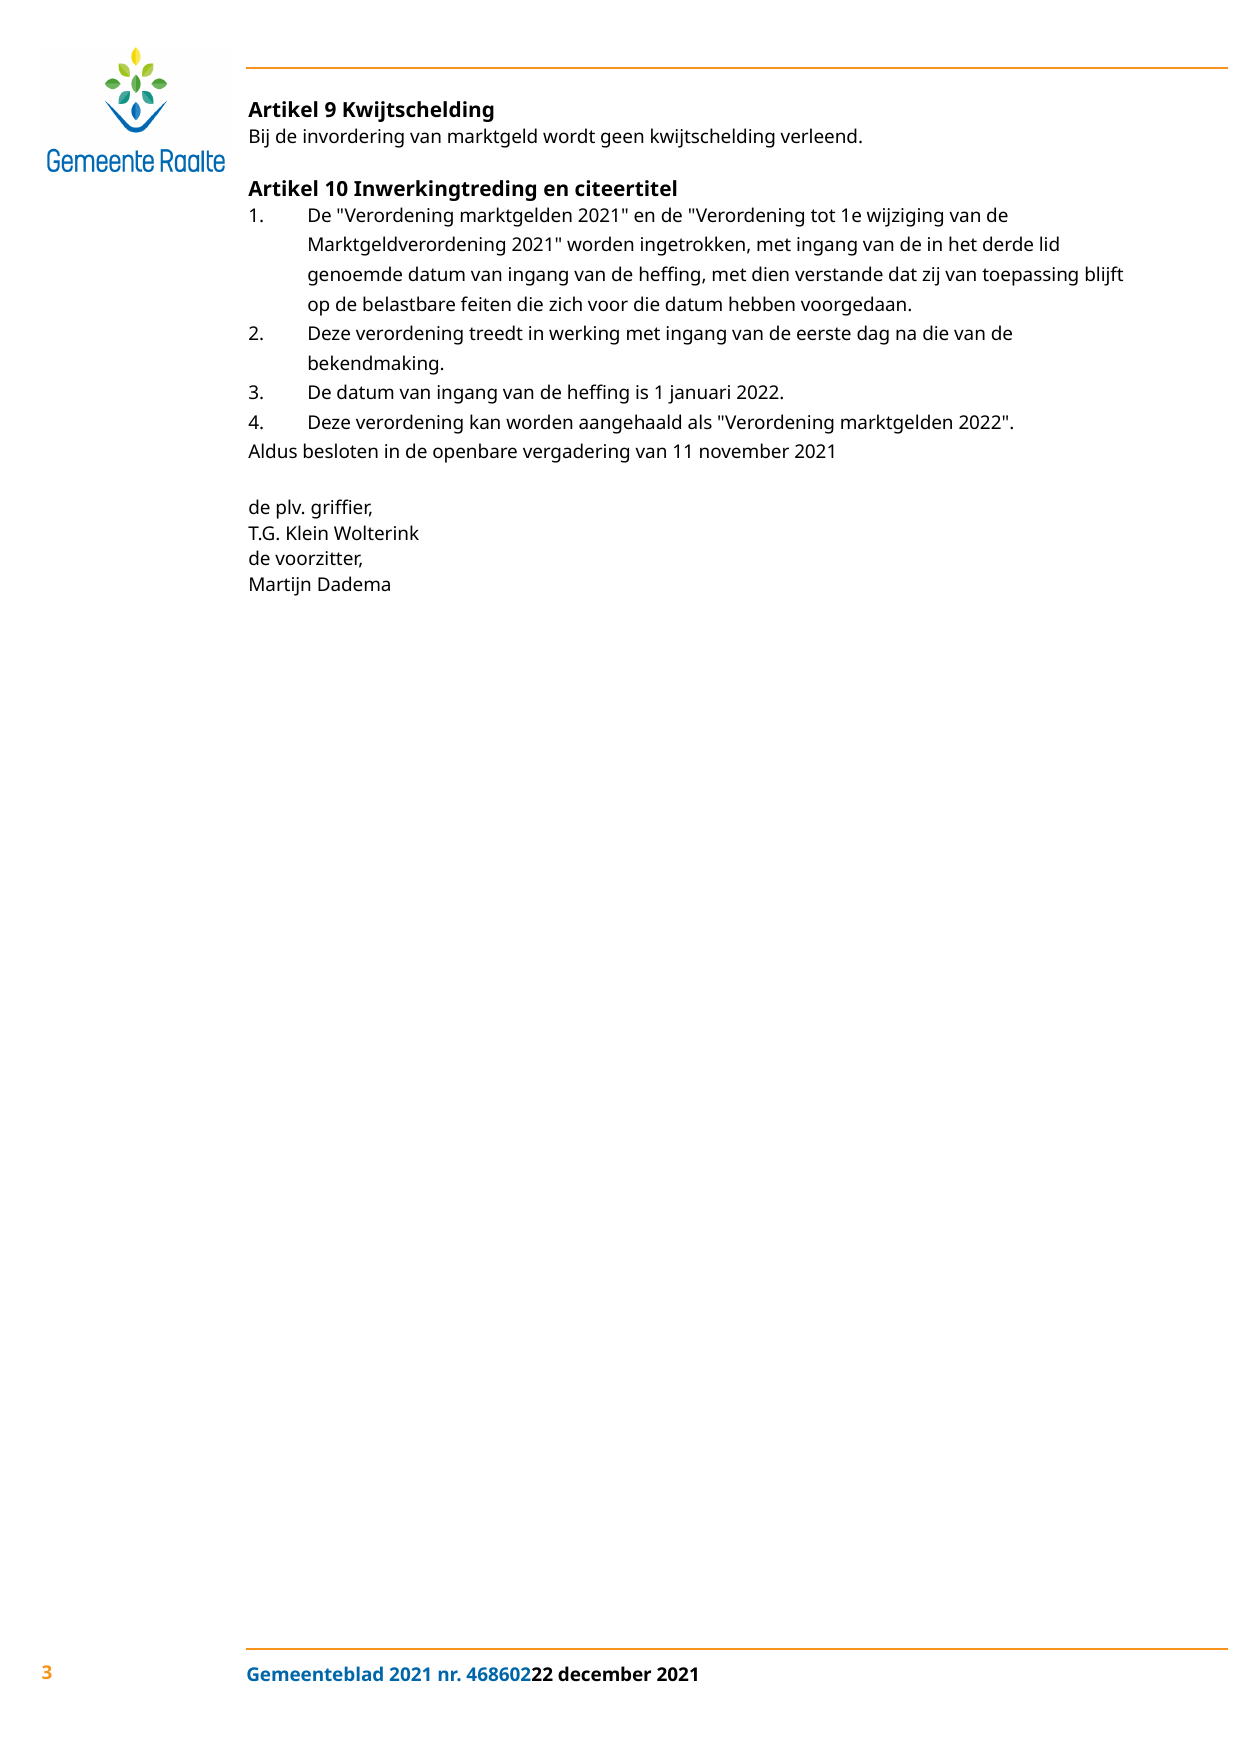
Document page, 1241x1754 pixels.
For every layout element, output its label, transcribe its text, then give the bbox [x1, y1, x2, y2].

list De datum van ingang van de heffing is 1 januari 2022. [248, 379, 1152, 405]
text Artikel 9 Kwijtschelding [248, 95, 1152, 123]
text Martijn Dadema [248, 571, 1152, 597]
list Deze verordening treedt in werking met ingang van de eerste dag na die van de bekendmaking. [248, 320, 1152, 376]
list De "Verordening marktgelden 2021" en de "Verordening tot 1e wijziging van de Marktgeldverordening 2021" worden ingetrokken, met ingang van de in het derde lid genoemde datum van ingang van de heffing, met dien verstande dat zij van toepassing blijft op de belastbare feiten die zich voor die datum hebben voorgedaan. [248, 202, 1152, 317]
list Deze verordening kan worden aangehaald als "Verordening marktgelden 2022". [248, 409, 1152, 435]
text Bij de invordering van marktgeld wordt geen kwijtschelding verleend. [248, 123, 1152, 149]
text Artikel 10 Inwerkingtreding en citeertitel [248, 174, 1152, 202]
picture [41, 47, 231, 172]
text Aldus besloten in de openbare vergadering van 11 november 2021 [248, 439, 1152, 464]
text de voorzitter, [248, 546, 1152, 571]
text de plv. griffier, [248, 494, 1152, 520]
text T.G. Klein Wolterink [248, 520, 1152, 546]
